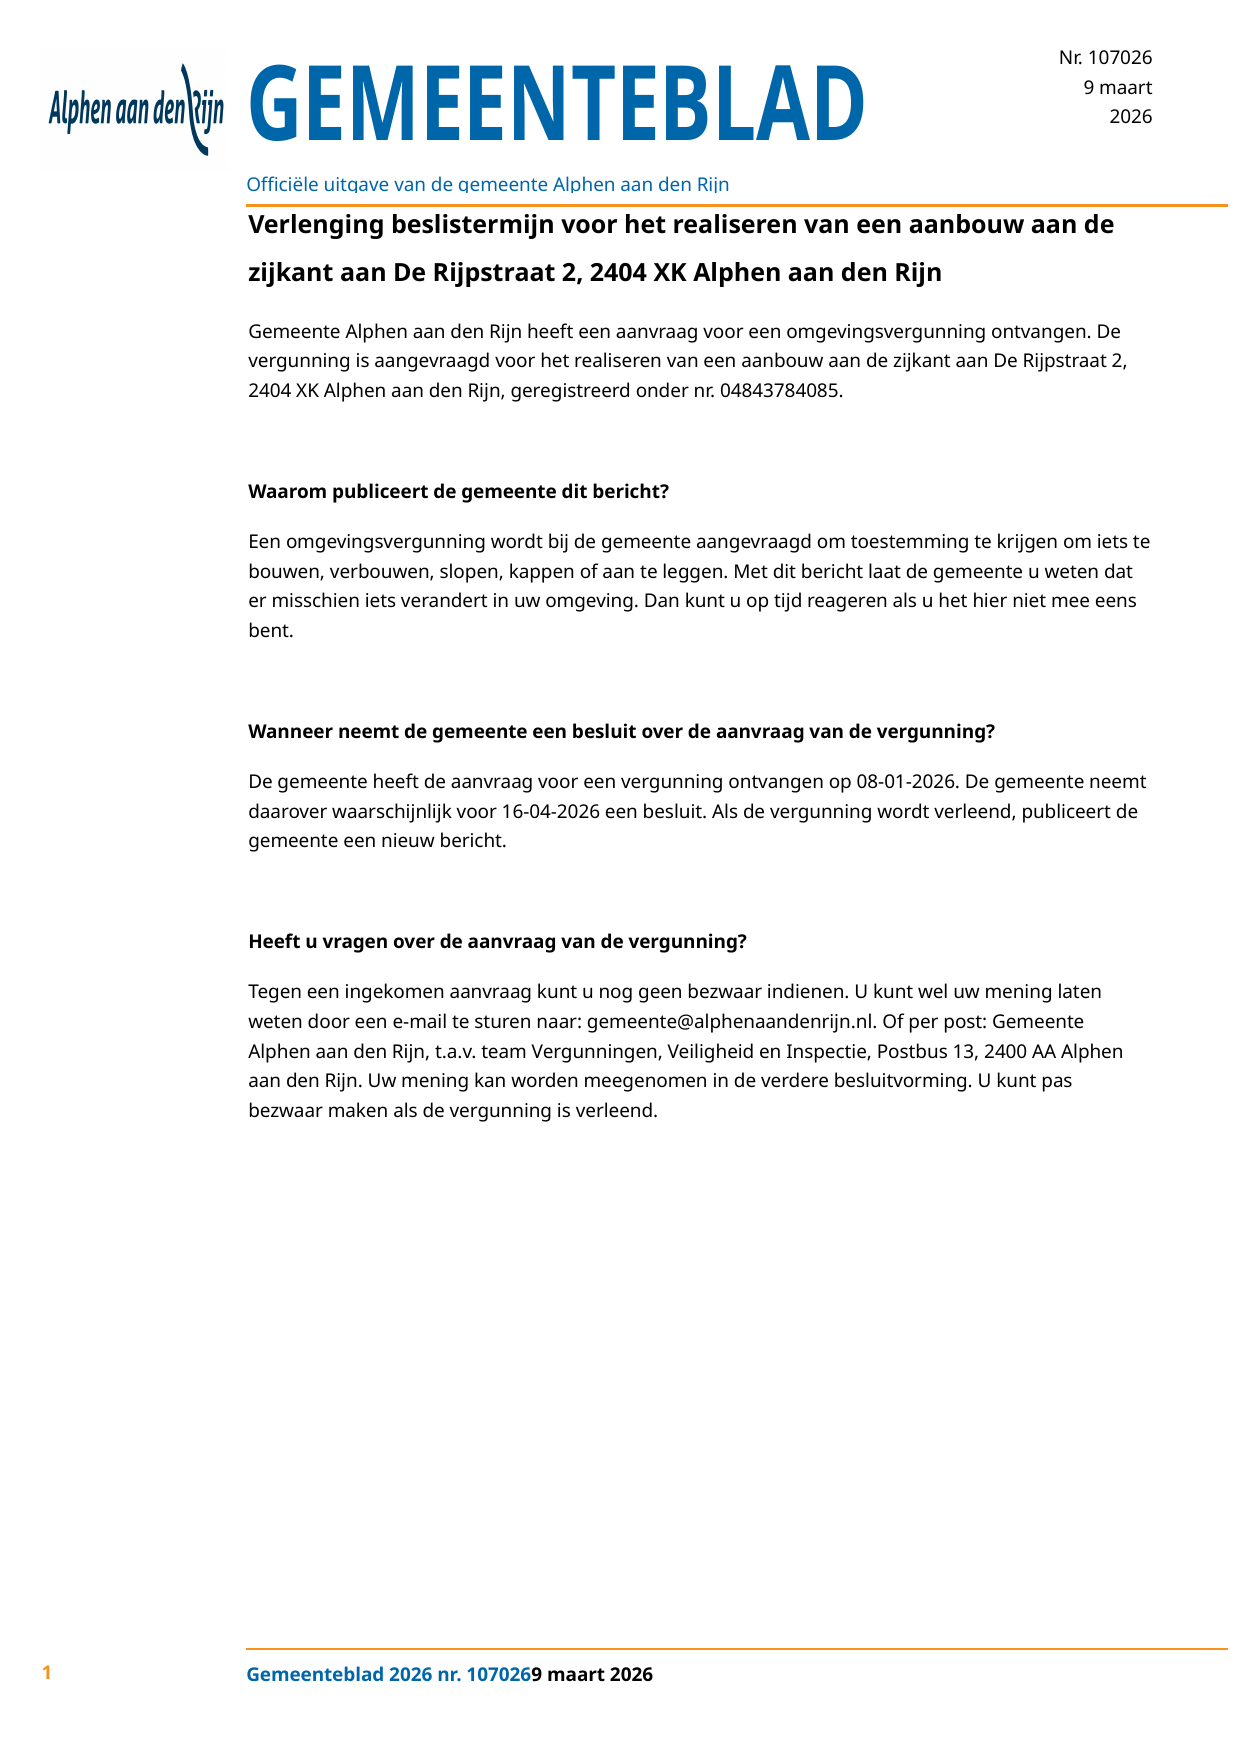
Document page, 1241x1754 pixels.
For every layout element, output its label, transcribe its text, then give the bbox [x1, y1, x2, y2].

text Waarom publiceert de gemeente dit bericht? [248, 478, 1152, 504]
text Een omgevingsvergunning wordt bij de gemeente aangevraagd om toestemming te krijgen om iets te bouwen, verbouwen, slopen, kappen of aan te leggen. Met dit bericht laat de gemeente u weten dat er misschien iets verandert in uw omgeving. Dan kunt u op tijd reageren als u het hier niet mee eens bent. [248, 528, 1152, 643]
text Heeft u vragen over de aanvraag van de vergunning? [248, 928, 1152, 954]
text Wanneer neemt de gemeente een besluit over de aanvraag van de vergunning? [248, 718, 1152, 744]
text Gemeente Alphen aan den Rijn heeft een aanvraag voor een omgevingsvergunning ontvangen. De vergunning is aangevraagd voor het realiseren van een aanbouw aan de zijkant aan De Rijpstraat 2, 2404 XK Alphen aan den Rijn, geregistreerd onder nr. 04843784085. [248, 318, 1152, 403]
text Verlenging beslistermijn voor het realiseren van een aanbouw aan de zijkant aan De Rijpstraat 2, 2404 XK Alphen aan den Rijn [248, 207, 1152, 288]
text Tegen een ingekomen aanvraag kunt u nog geen bezwaar indienen. U kunt wel uw mening laten weten door een e-mail te sturen naar: gemeente@alphenaandenrijn.nl. Of per post: Gemeente Alphen aan den Rijn, t.a.v. team Vergunningen, Veiligheid en Inspectie, Postbus 13, 2400 AA Alphen aan den Rijn. Uw mening kan worden meegenomen in de verdere besluitvorming. U kunt pas bezwaar maken als de vergunning is verleend. [248, 979, 1152, 1123]
picture [41, 47, 231, 172]
text De gemeente heeft de aanvraag voor een vergunning ontvangen op 08-01-2026. De gemeente neemt daarover waarschijnlijk voor 16-04-2026 een besluit. Als de vergunning wordt verleend, publiceert de gemeente een nieuw bericht. [248, 768, 1152, 853]
